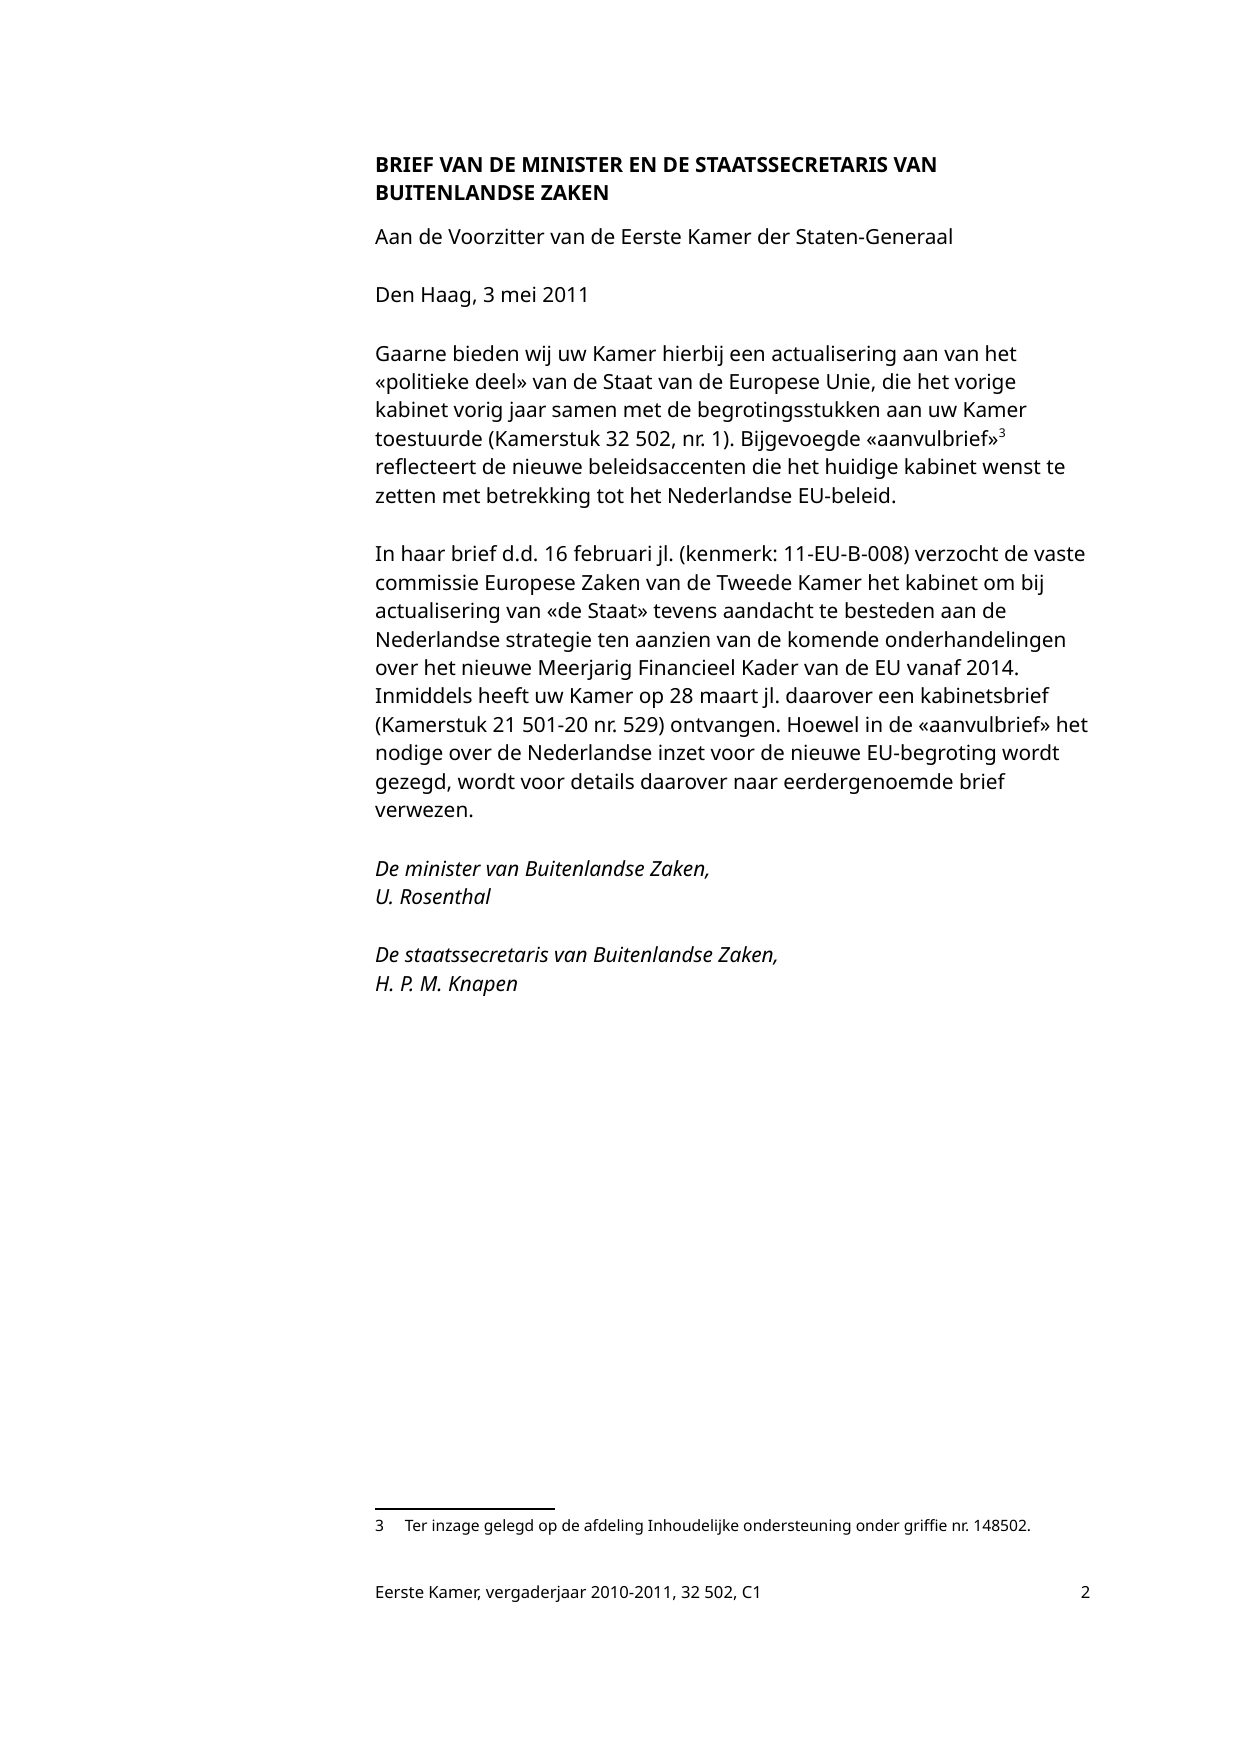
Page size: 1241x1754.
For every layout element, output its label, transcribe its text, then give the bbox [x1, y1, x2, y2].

text U. Rosenthal [375, 882, 1090, 911]
text In haar brief d.d. 16 februari jl. (kenmerk: 11-EU-B-008) verzocht de vaste commissie Europese Zaken van de Tweede Kamer het kabinet om bij actualisering van «de Staat» tevens aandacht te besteden aan de Nederlandse strategie ten aanzien van de komende onderhandelingen over het nieuwe Meerjarig Financieel Kader van de EU vanaf 2014. Inmiddels heeft uw Kamer op 28 maart jl. daarover een kabinetsbrief (Kamerstuk 21 501-20 nr. 529) ontvangen. Hoewel in de «aanvulbrief» het nodige over de Nederlandse inzet voor de nieuwe EU-begroting wordt gezegd, wordt voor details daarover naar eerdergenoemde brief verwezen. [375, 539, 1090, 824]
text De minister van Buitenlandse Zaken, [375, 854, 1090, 882]
text Den Haag, 3 mei 2011 [375, 280, 1090, 309]
text BRIEF VAN DE MINISTER EN DE STAATSSECRETARIS VAN BUITENLANDSE ZAKEN [375, 150, 1090, 207]
text De staatssecretaris van Buitenlandse Zaken, [375, 941, 1090, 969]
text Aan de Voorzitter van de Eerste Kamer der Staten-Generaal [375, 222, 1090, 250]
text Gaarne bieden wij uw Kamer hierbij een actualisering aan van het «politieke deel» van de Staat van de Europese Unie, die het vorige kabinet vorig jaar samen met de begrotingsstukken aan uw Kamer toestuurde (Kamerstuk 32 502, nr. 1). Bijgevoegde «aanvulbrief» reflecteert de nieuwe beleidsaccenten die het huidige kabinet wenst te zetten met betrekking tot het Nederlandse EU-beleid. [375, 339, 1090, 509]
text H. P. M. Knapen [375, 969, 1090, 997]
text Ter inzage gelegd op de afdeling Inhoudelijke ondersteuning onder griffie nr. 148502. [375, 1479, 1090, 1536]
